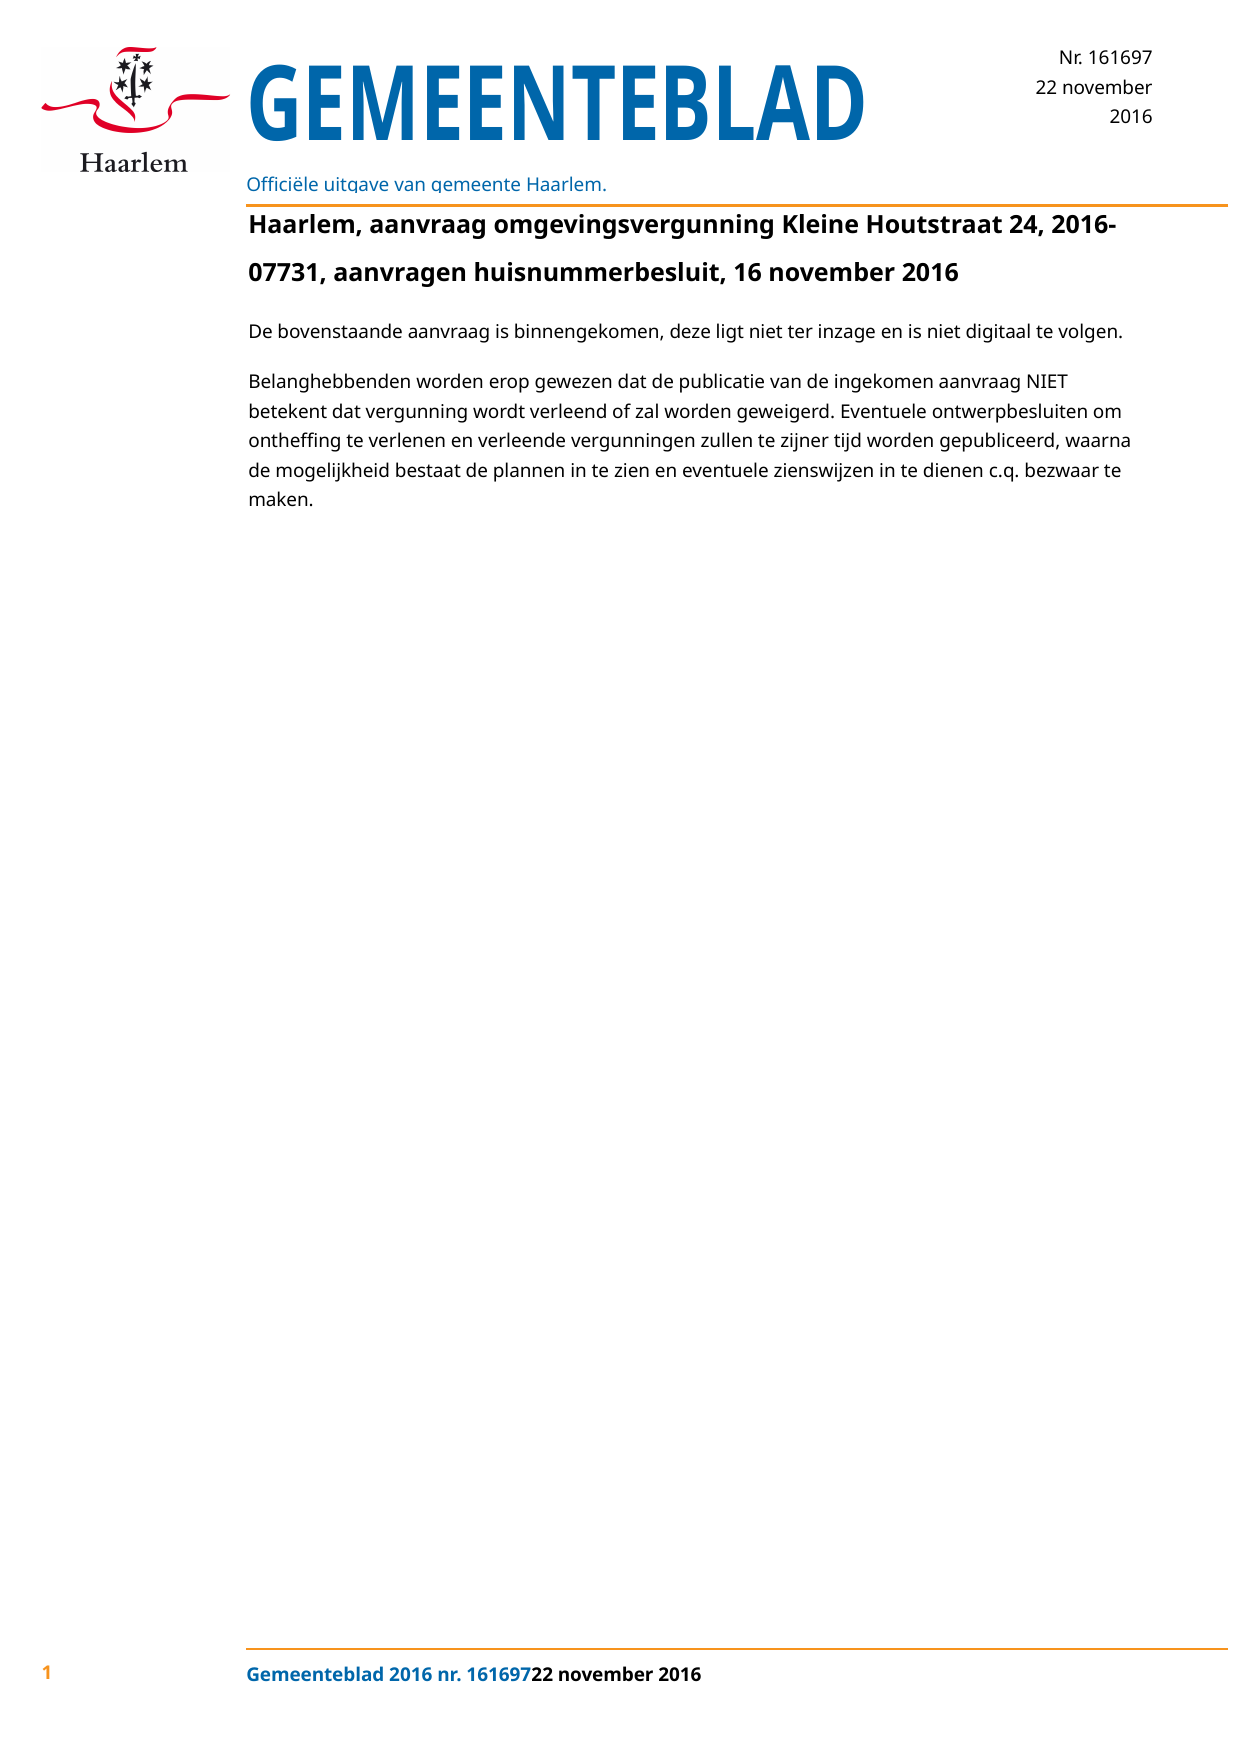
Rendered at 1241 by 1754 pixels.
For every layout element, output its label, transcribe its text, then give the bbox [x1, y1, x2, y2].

picture [41, 47, 231, 172]
text Belanghebbenden worden erop gewezen dat de publicatie van de ingekomen aanvraag NIET betekent dat vergunning wordt verleend of zal worden geweigerd. Eventuele ontwerpbesluiten om ontheffing te verlenen en verleende vergunningen zullen te zijner tijd worden gepubliceerd, waarna de mogelijkheid bestaat de plannen in te zien en eventuele zienswijzen in te dienen c.q. bezwaar te maken. [248, 368, 1152, 512]
text De bovenstaande aanvraag is binnengekomen, deze ligt niet ter inzage en is niet digitaal te volgen. [248, 318, 1152, 344]
text Haarlem, aanvraag omgevingsvergunning Kleine Houtstraat 24, 2016-07731, aanvragen huisnummerbesluit, 16 november 2016 [248, 207, 1152, 288]
